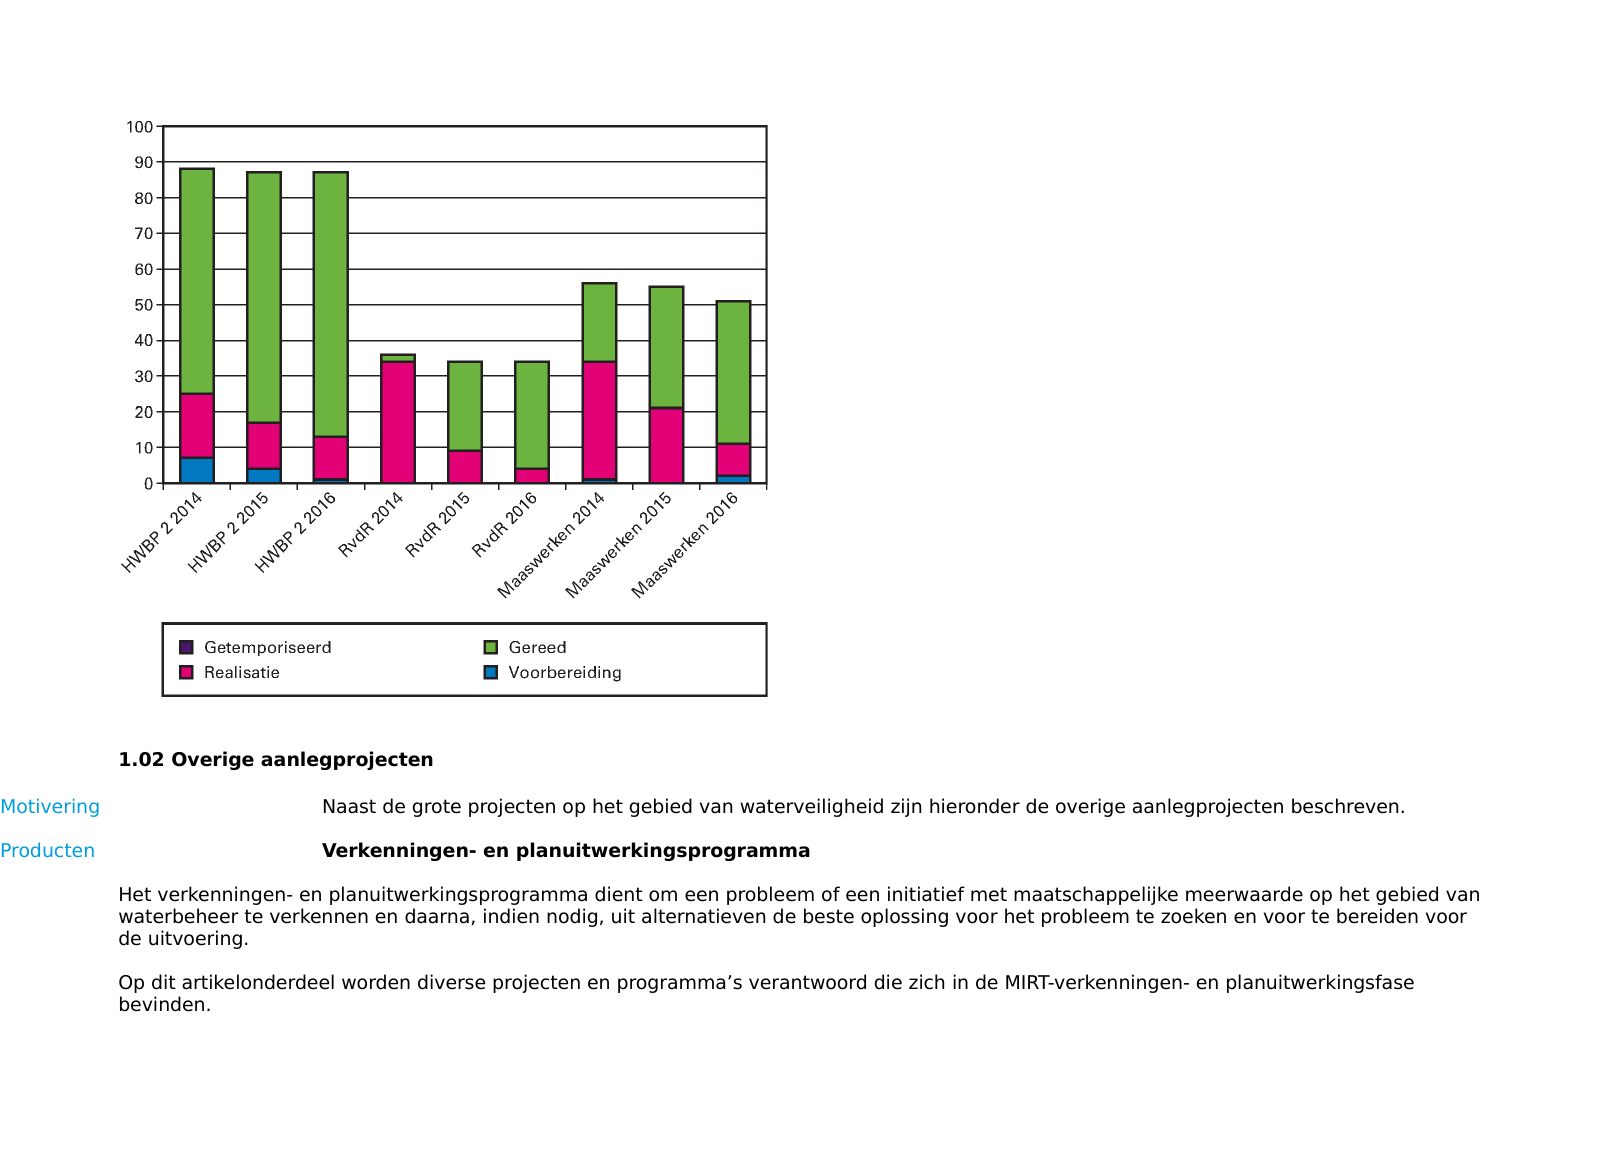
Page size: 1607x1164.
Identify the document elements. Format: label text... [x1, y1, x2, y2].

text Motivering [0, 796, 322, 818]
text Naast de grote projecten op het gebied van waterveiligheid zijn hieronder de overige aanlegprojecten beschreven. [0, 796, 1488, 826]
picture [118, 118, 768, 697]
subtitle 1.02 Overige aanlegprojecten [118, 749, 1488, 771]
text Op dit artikelonderdeel worden diverse projecten en programma’s verantwoord die zich in de MIRT-verkenningen- en planuitwerkingsfase bevinden. [118, 972, 1488, 1016]
text Producten [0, 840, 322, 862]
text Het verkenningen- en planuitwerkingsprogramma dient om een probleem of een initiatief met maatschappelijke meerwaarde op het gebied van waterbeheer te verkennen en daarna, indien nodig, uit alternatieven de beste oplossing voor het probleem te zoeken en voor te bereiden voor de uitvoering. [118, 884, 1488, 950]
subtitle Verkenningen- en planuitwerkingsprogramma [0, 840, 1488, 870]
